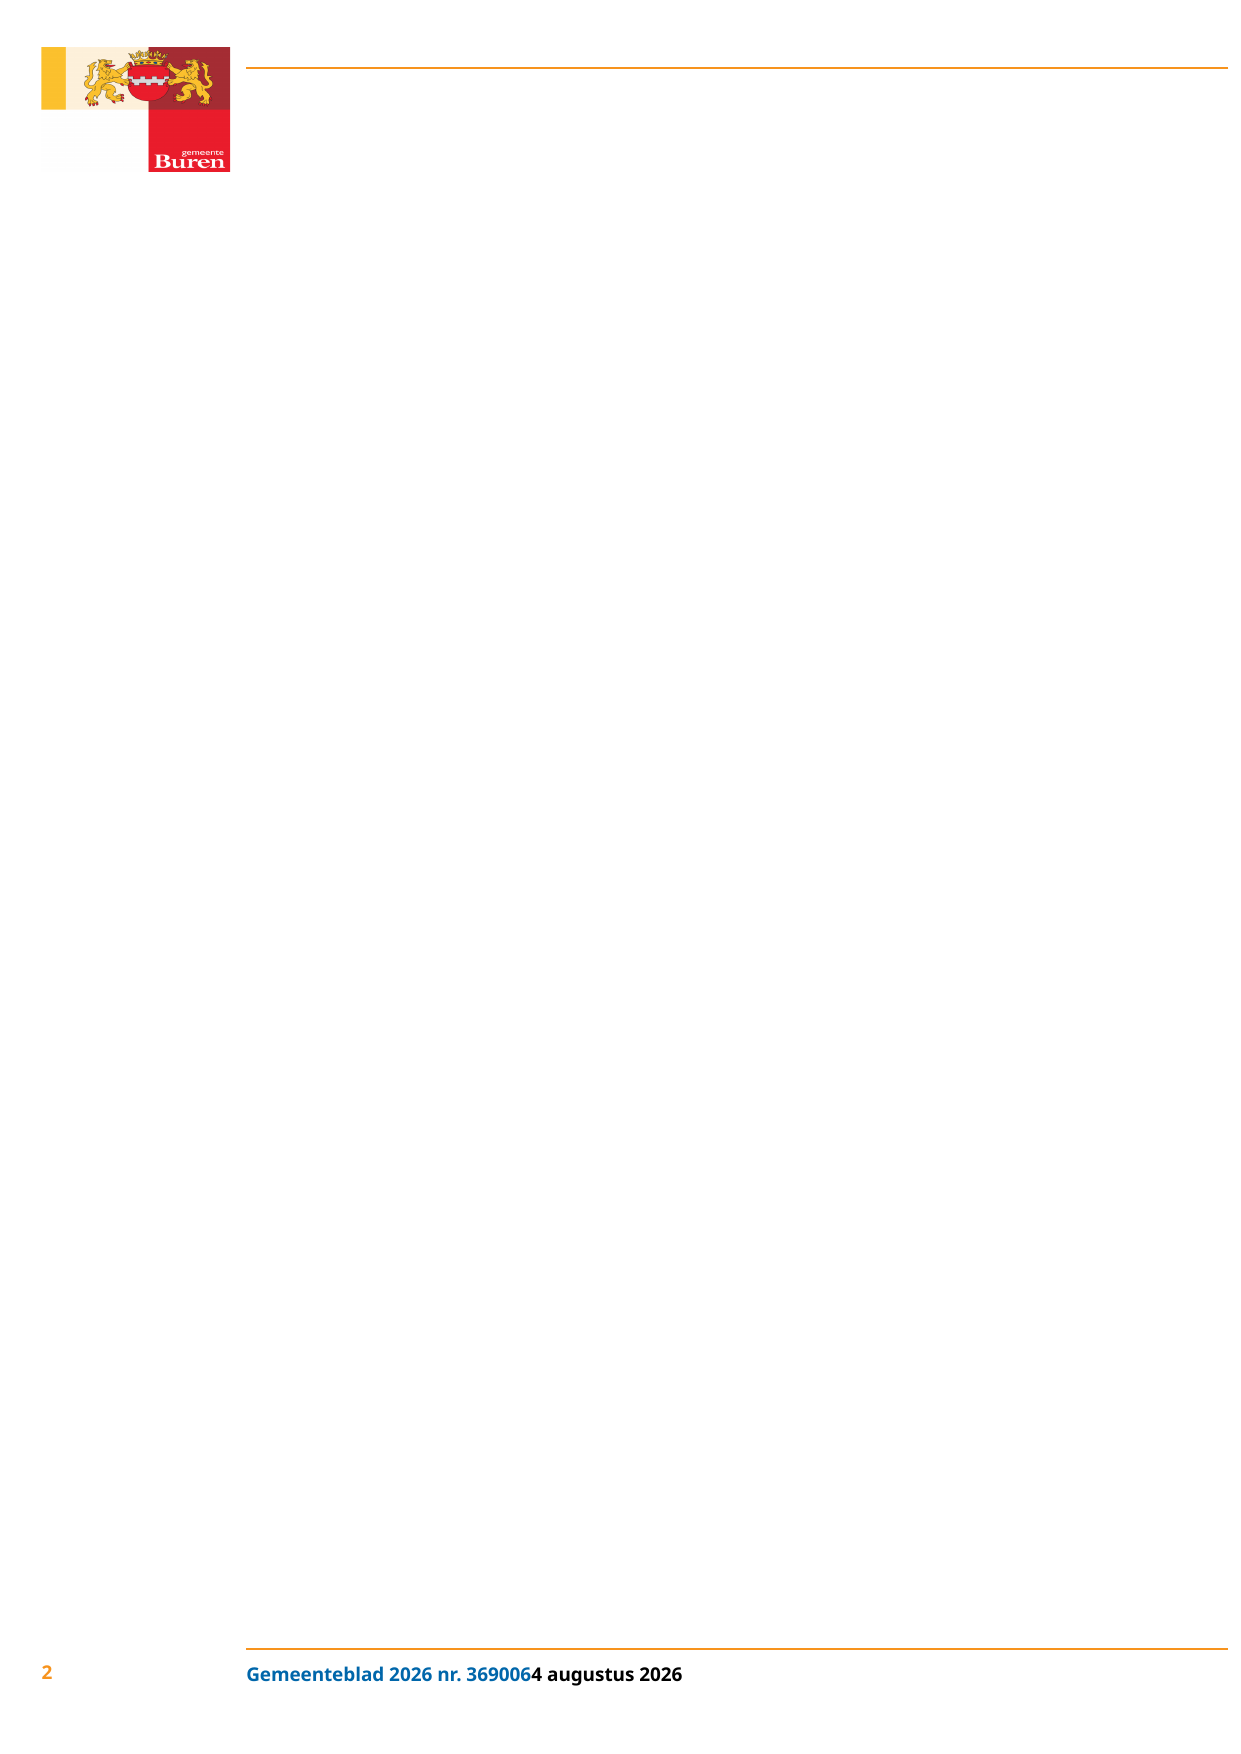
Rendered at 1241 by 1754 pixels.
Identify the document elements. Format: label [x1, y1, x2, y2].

picture [41, 47, 231, 172]
